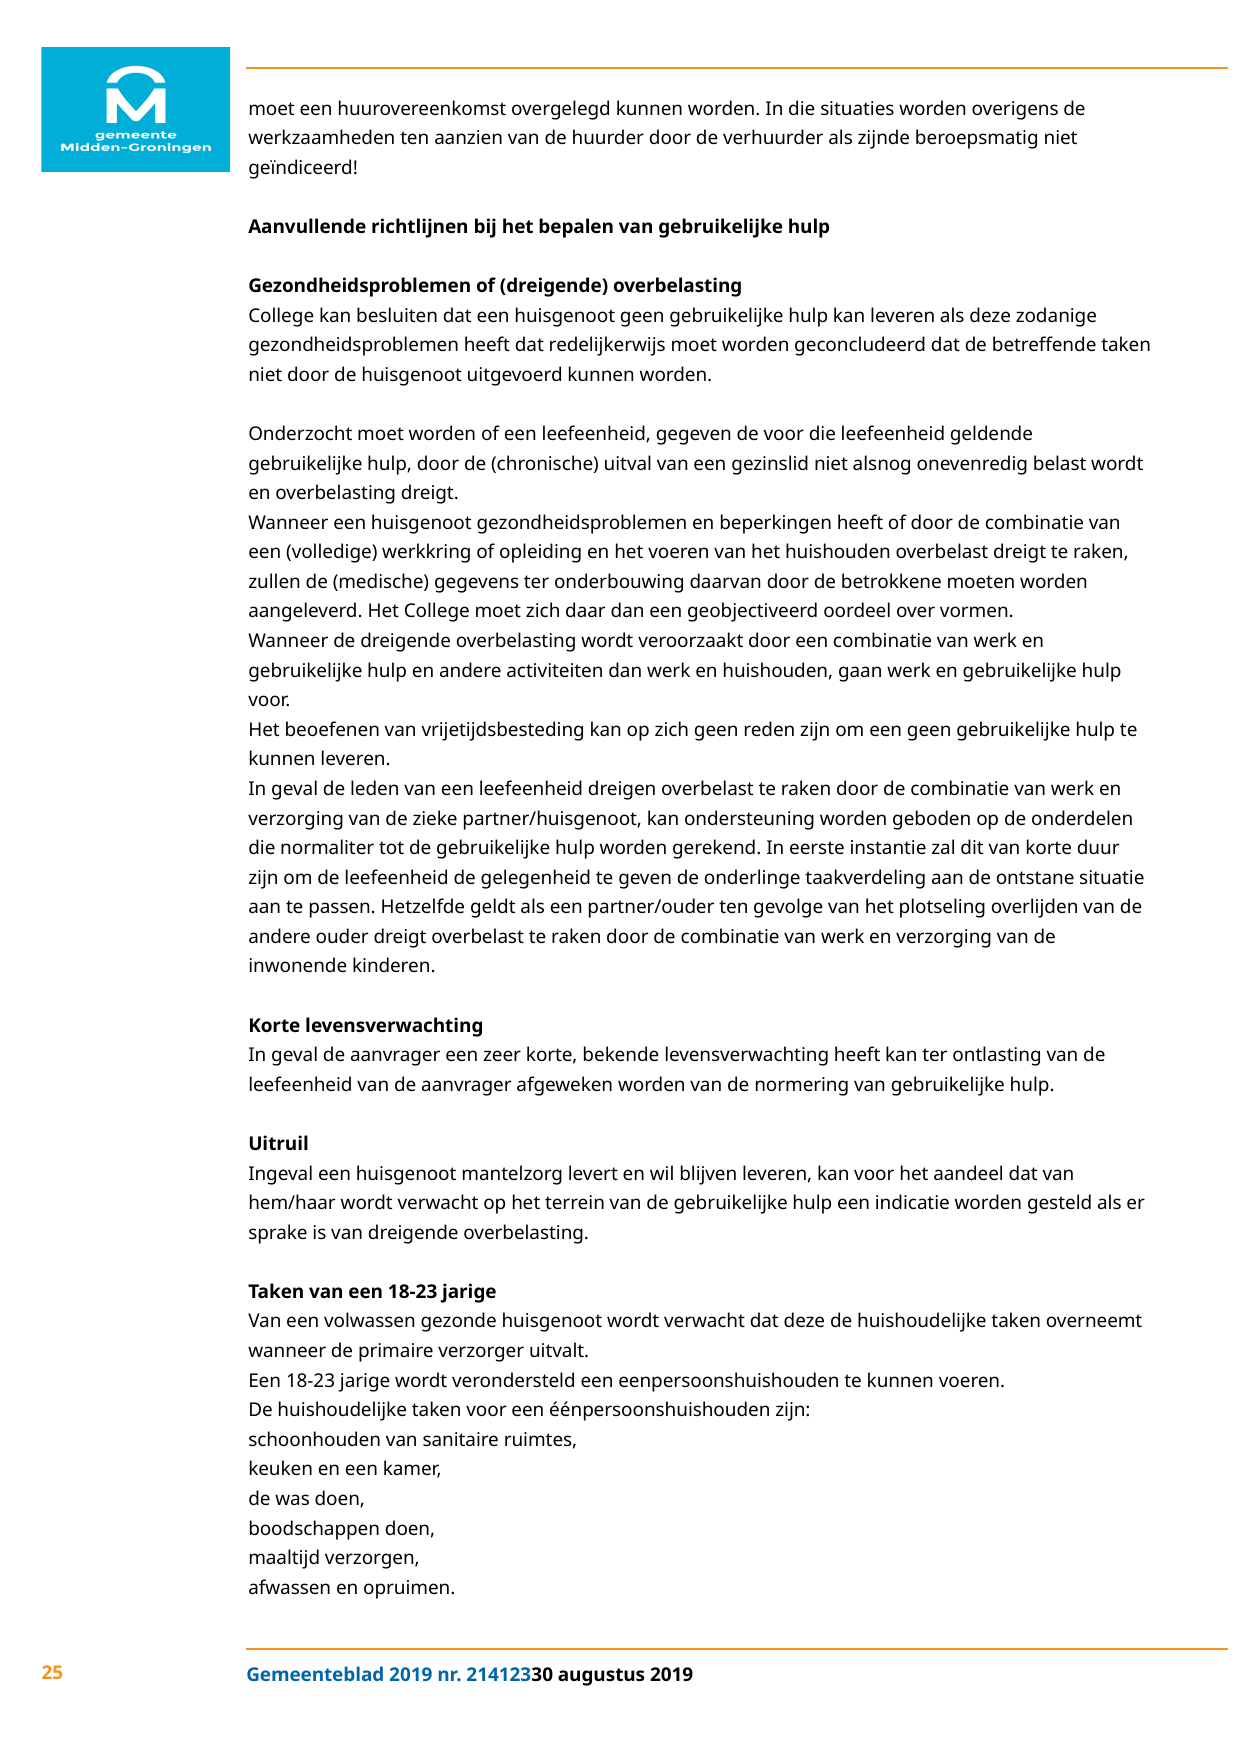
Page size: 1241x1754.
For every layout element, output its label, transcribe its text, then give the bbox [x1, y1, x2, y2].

text Onderzocht moet worden of een leefeenheid, gegeven de voor die leefeenheid geldende gebruikelijke hulp, door de (chronische) uitval van een gezinslid niet alsnog onevenredig belast wordt en overbelasting dreigt. [248, 420, 1152, 505]
text Gezondheidsproblemen of (dreigende) overbelasting [248, 272, 1152, 298]
text moet een huurovereenkomst overgelegd kunnen worden. In die situaties worden overigens de werkzaamheden ten aanzien van de huurder door de verhuurder als zijnde beroepsmatig niet geïndiceerd! [248, 95, 1152, 180]
text afwassen en opruimen. [248, 1574, 1152, 1600]
text maaltijd verzorgen, [248, 1544, 1152, 1570]
text In geval de leden van een leefeenheid dreigen overbelast te raken door de combinatie van werk en verzorging van de zieke partner/huisgenoot, kan ondersteuning worden geboden op de onderdelen die normaliter tot de gebruikelijke hulp worden gerekend. In eerste instantie zal dit van korte duur zijn om de leefeenheid de gelegenheid te geven de onderlinge taakverdeling aan de ontstane situatie aan te passen. Hetzelfde geldt als een partner/ouder ten gevolge van het plotseling overlijden van de andere ouder dreigt overbelast te raken door de combinatie van werk en verzorging van de inwonende kinderen. [248, 775, 1152, 978]
text keuken en een kamer, [248, 1456, 1152, 1481]
text Korte levensverwachting [248, 1012, 1152, 1038]
text Uitruil [248, 1130, 1152, 1156]
text Van een volwassen gezonde huisgenoot wordt verwacht dat deze de huishoudelijke taken overneemt wanneer de primaire verzorger uitvalt. [248, 1308, 1152, 1363]
text De huishoudelijke taken voor een éénpersoonshuishouden zijn: [248, 1396, 1152, 1422]
text Een 18-23 jarige wordt verondersteld een eenpersoonshuishouden te kunnen voeren. [248, 1367, 1152, 1393]
text Taken van een 18-23 jarige [248, 1278, 1152, 1304]
text de was doen, [248, 1485, 1152, 1511]
text College kan besluiten dat een huisgenoot geen gebruikelijke hulp kan leveren als deze zodanige gezondheidsproblemen heeft dat redelijkerwijs moet worden geconcludeerd dat de betreffende taken niet door de huisgenoot uitgevoerd kunnen worden. [248, 302, 1152, 387]
text Wanneer de dreigende overbelasting wordt veroorzaakt door een combinatie van werk en gebruikelijke hulp en andere activiteiten dan werk en huishouden, gaan werk en gebruikelijke hulp voor. [248, 627, 1152, 712]
text Ingeval een huisgenoot mantelzorg levert en wil blijven leveren, kan voor het aandeel dat van hem/haar wordt verwacht op het terrein van de gebruikelijke hulp een indicatie worden gesteld als er sprake is van dreigende overbelasting. [248, 1160, 1152, 1245]
text Wanneer een huisgenoot gezondheidsproblemen en beperkingen heeft of door de combinatie van een (volledige) werkkring of opleiding en het voeren van het huishouden overbelast dreigt te raken, zullen de (medische) gegevens ter onderbouwing daarvan door de betrokkene moeten worden aangeleverd. Het College moet zich daar dan een geobjectiveerd oordeel over vormen. [248, 509, 1152, 623]
text schoonhouden van sanitaire ruimtes, [248, 1426, 1152, 1452]
picture [184, 146, 190, 153]
text Aanvullende richtlijnen bij het bepalen van gebruikelijke hulp [248, 213, 1152, 239]
picture [108, 66, 164, 82]
text boodschappen doen, [248, 1515, 1152, 1541]
picture [107, 89, 165, 122]
text Het beoefenen van vrijetijdsbesteding kan op zich geen reden zijn om een geen gebruikelijke hulp te kunnen leveren. [248, 716, 1152, 771]
text In geval de aanvrager een zeer korte, bekende levensverwachting heeft kan ter ontlasting van de leefeenheid van de aanvrager afgeweken worden van de normering van gebruikelijke hulp. [248, 1041, 1152, 1097]
